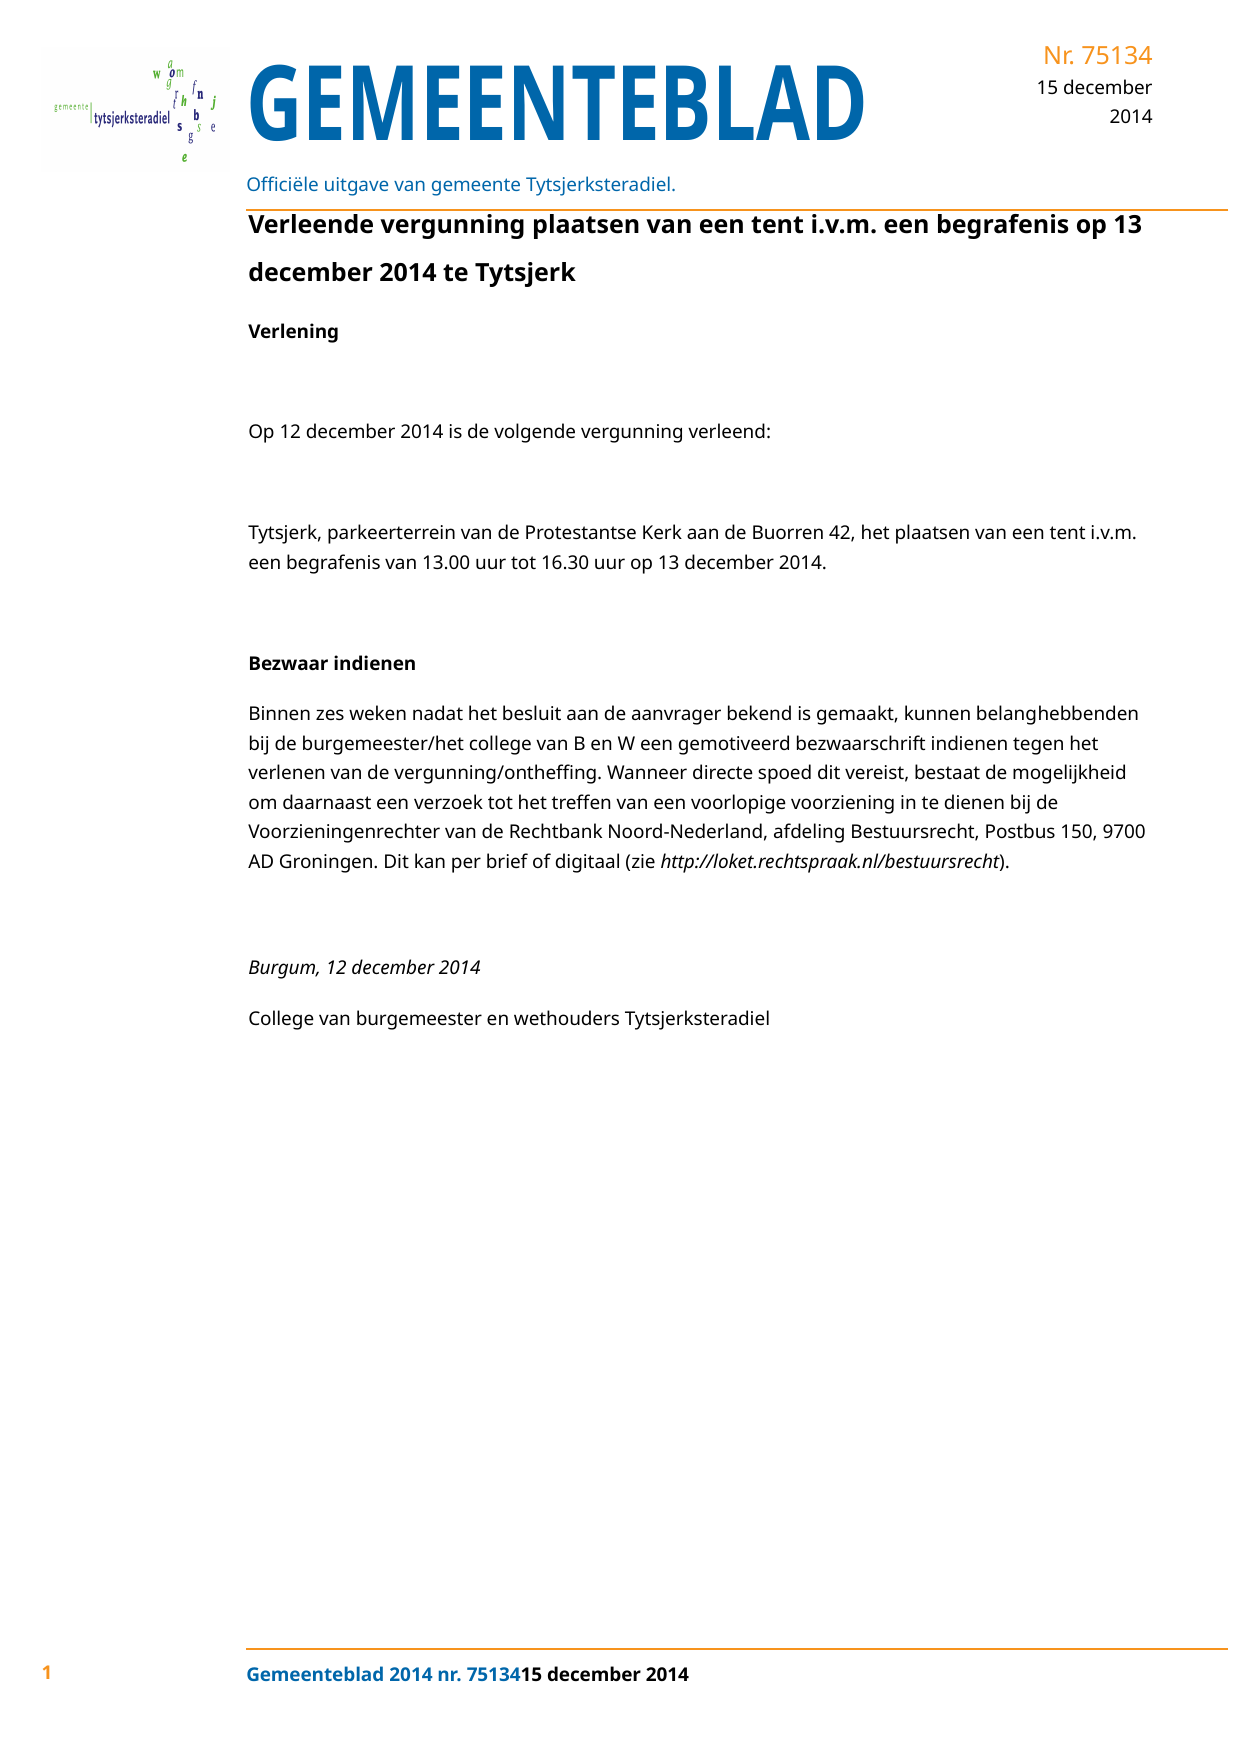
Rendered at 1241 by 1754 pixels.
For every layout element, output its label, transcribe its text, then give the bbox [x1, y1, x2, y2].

text College van burgemeester en wethouders Tytsjerksteradiel [248, 1006, 1152, 1031]
text Binnen zes weken nadat het besluit aan de aanvrager bekend is gemaakt, kunnen belang­hebbenden bij de burgemeester/het college van B en W een gemotiveerd bezwaarschrift indienen tegen het verlenen van de ver­gunning/ontheffing. Wanneer directe spoed dit vereist, bestaat de mogelijkheid om daarnaast een verzoek tot het treffen van een voorlopige voorziening in te dienen bij de Voorzieningenrechter van de Rechtbank Noord-Nederland, afdeling Bestuursrecht, Postbus 150, 9700 AD Groningen. Dit kan per brief of digitaal (zie http://loket.rechtspraak.nl/bestuursrecht). [248, 700, 1152, 874]
picture [41, 47, 231, 172]
text Tytsjerk, parkeerterrein van de Protestantse Kerk aan de Buorren 42, het plaatsen van een tent i.v.m. een begrafenis van 13.00 uur tot 16.30 uur op 13 december 2014. [248, 519, 1152, 575]
text Verleende vergunning plaatsen van een tent i.v.m. een begrafenis op 13 december 2014 te Tytsjerk [248, 211, 1152, 288]
text Op 12 december 2014 is de volgende vergun­ning ver­leend: [248, 419, 1152, 444]
text Burgum, 12 december 2014 [248, 954, 1152, 980]
text Verlening [248, 318, 1152, 344]
text Bezwaar indienen [248, 650, 1152, 676]
